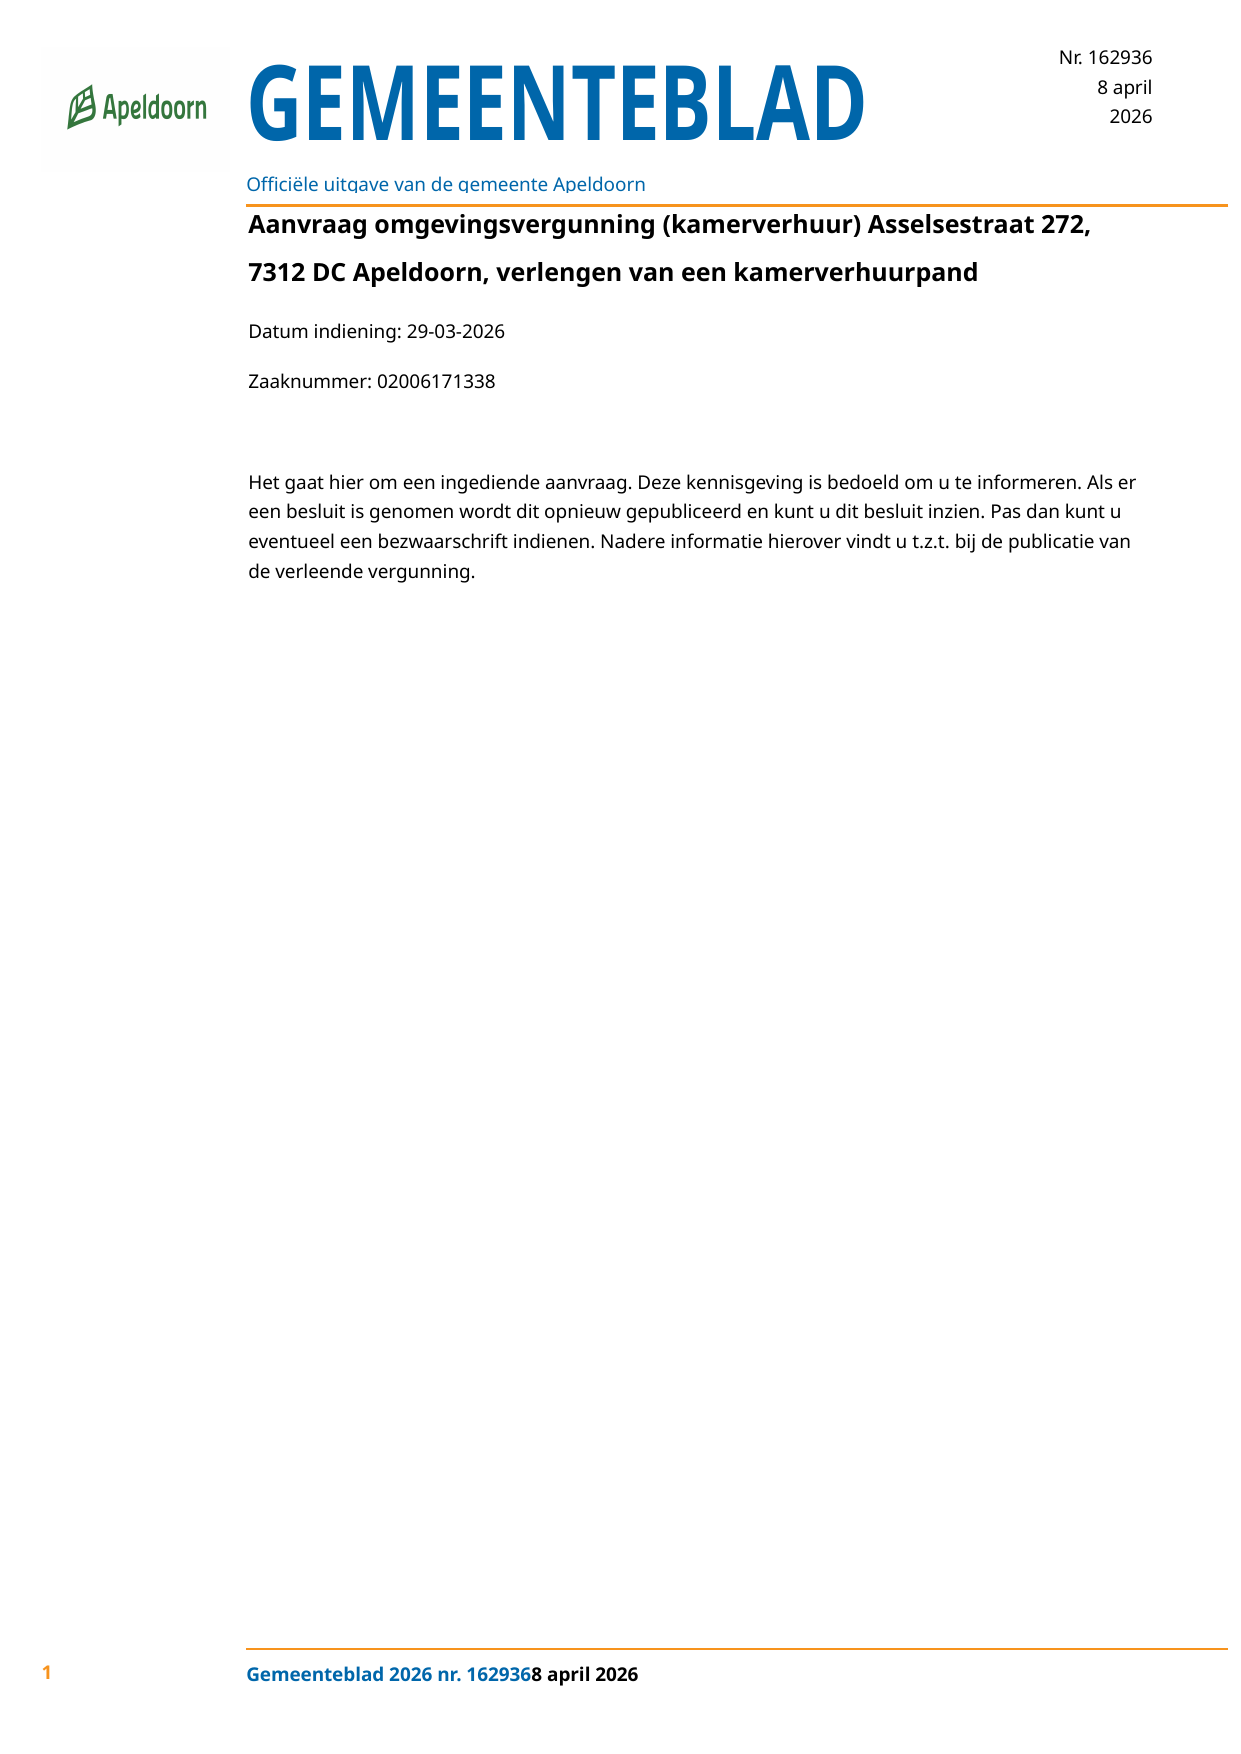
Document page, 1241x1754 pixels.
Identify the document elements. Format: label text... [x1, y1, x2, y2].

text Aanvraag omgevingsvergunning (kamerverhuur) Asselsestraat 272, 7312 DC Apeldoorn, verlengen van een kamerverhuurpand [248, 207, 1152, 288]
picture [41, 47, 231, 172]
text Het gaat hier om een ingediende aanvraag. Deze kennisgeving is bedoeld om u te informeren. Als er een besluit is genomen wordt dit opnieuw gepubliceerd en kunt u dit besluit inzien. Pas dan kunt u eventueel een bezwaarschrift indienen. Nadere informatie hierover vindt u t.z.t. bij de publicatie van de verleende vergunning. [248, 469, 1152, 584]
text Datum indiening: 29-03-2026 [248, 318, 1152, 344]
text Zaaknummer: 02006171338 [248, 368, 1152, 394]
